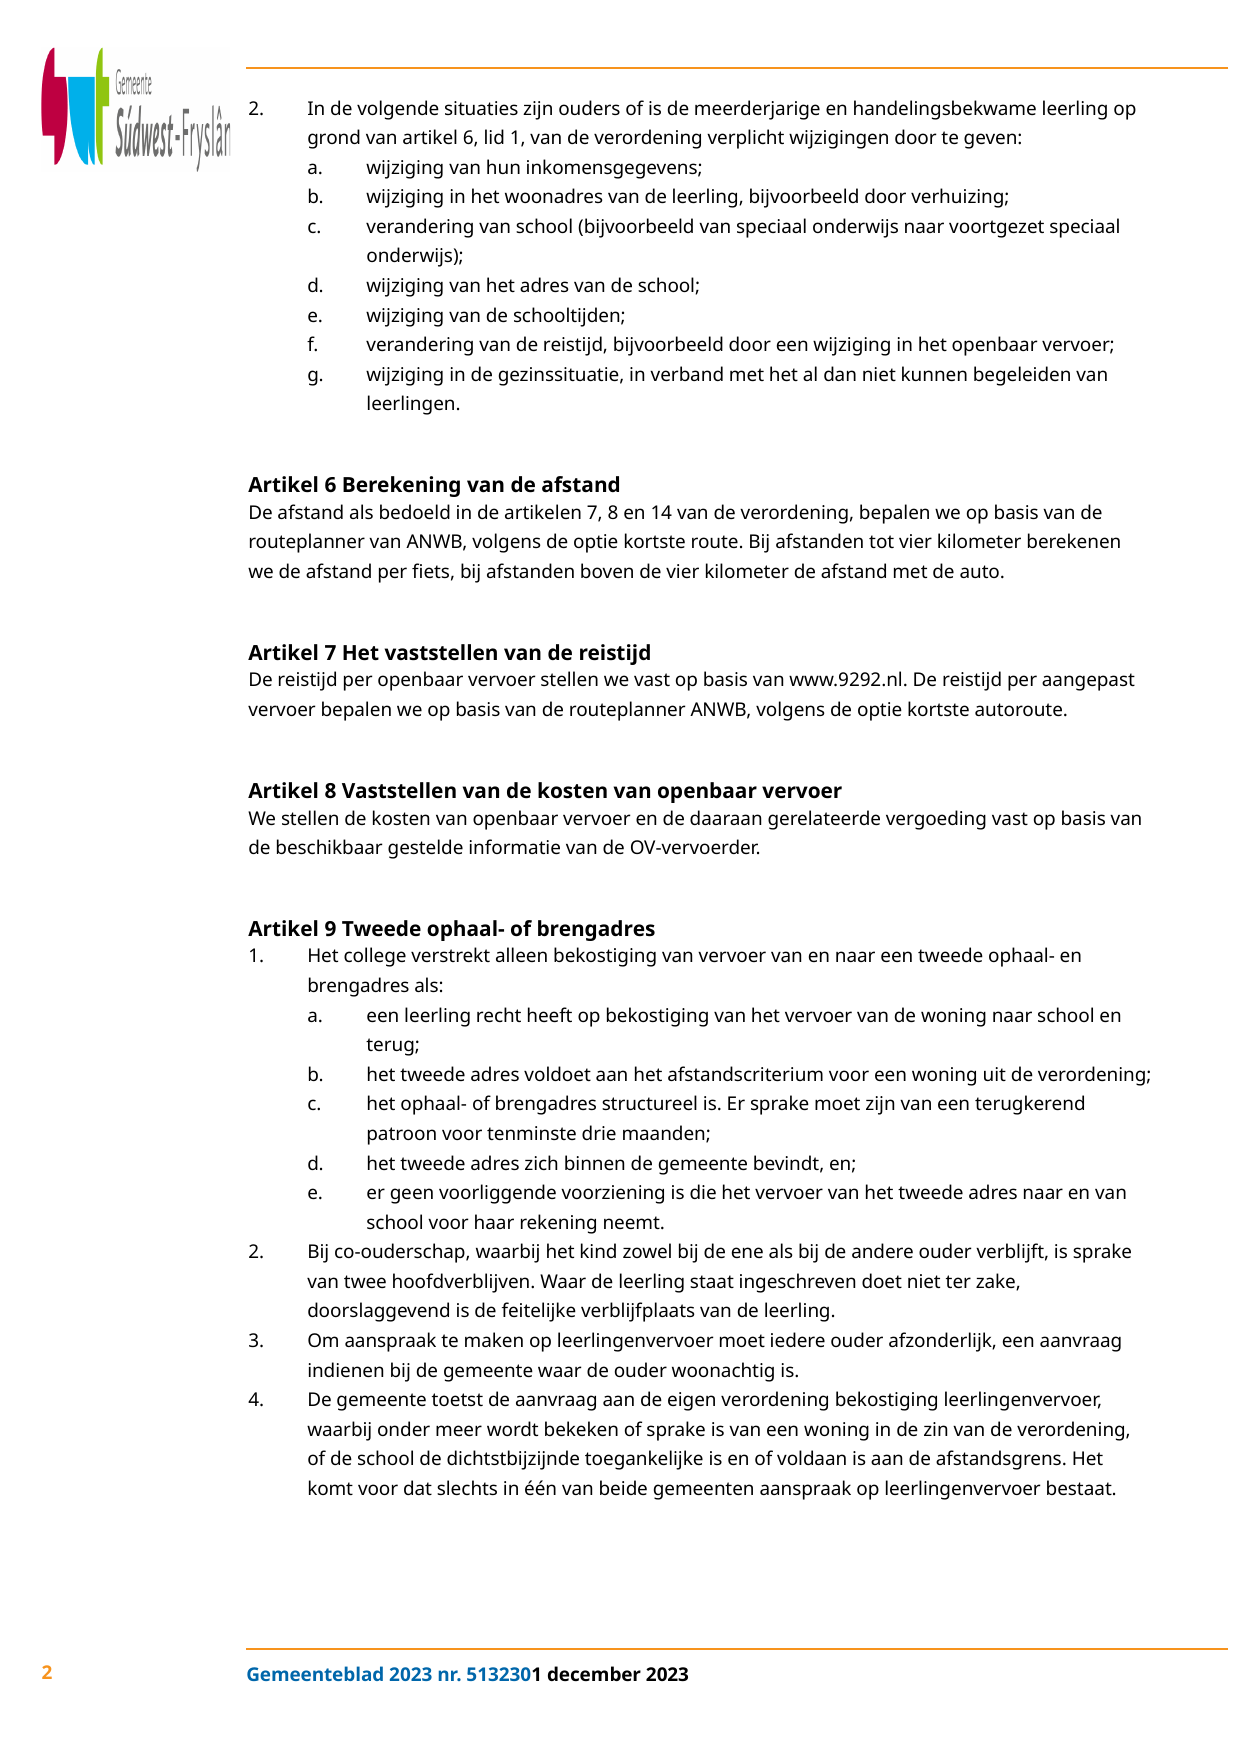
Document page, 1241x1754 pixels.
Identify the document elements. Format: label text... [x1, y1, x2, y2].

list wijziging van hun inkomensgegevens; [307, 154, 1152, 180]
text Artikel 6 Berekening van de afstand [248, 471, 1152, 499]
list De gemeente toetst de aanvraag aan de eigen verordening bekostiging leerlingenvervoer, waarbij onder meer wordt bekeken of sprake is van een woning in de zin van de verordening, of de school de dichtstbijzijnde toegankelijke is en of voldaan is aan de afstandsgrens. Het komt voor dat slechts in één van beide gemeenten aanspraak op leerlingenvervoer bestaat. [248, 1386, 1152, 1501]
list In de volgende situaties zijn ouders of is de meerderjarige en handelingsbekwame leerling op grond van artikel 6, lid 1, van de verordening verplicht wijzigingen door te geven: [248, 95, 1152, 150]
list wijziging in het woonadres van de leerling, bijvoorbeeld door verhuizing; [307, 183, 1152, 209]
list wijziging van de schooltijden; [307, 302, 1152, 328]
list wijziging van het adres van de school; [307, 272, 1152, 298]
text We stellen de kosten van openbaar vervoer en de daaraan gerelateerde vergoeding vast op basis van de beschikbaar gestelde informatie van de OV-vervoerder. [248, 805, 1152, 860]
text De afstand als bedoeld in de artikelen 7, 8 en 14 van de verordening, bepalen we op basis van de routeplanner van ANWB, volgens de optie kortste route. Bij afstanden tot vier kilometer berekenen we de afstand per fiets, bij afstanden boven de vier kilometer de afstand met de auto. [248, 499, 1152, 584]
list een leerling recht heeft op bekostiging van het vervoer van de woning naar school en terug; [307, 1002, 1152, 1057]
text Artikel 9 Tweede ophaal- of brengadres [248, 914, 1152, 943]
list het ophaal- of brengadres structureel is. Er sprake moet zijn van een terugkerend patroon voor tenminste drie maanden; [307, 1091, 1152, 1146]
text Artikel 8 Vaststellen van de kosten van openbaar vervoer [248, 776, 1152, 805]
text Artikel 7 Het vaststellen van de reistijd [248, 638, 1152, 667]
list verandering van school (bijvoorbeeld van speciaal onderwijs naar voortgezet speciaal onderwijs); [307, 213, 1152, 268]
list het tweede adres zich binnen de gemeente bevindt, en; [307, 1150, 1152, 1176]
list er geen voorliggende voorziening is die het vervoer van het tweede adres naar en van school voor haar rekening neemt. [307, 1179, 1152, 1235]
list verandering van de reistijd, bijvoorbeeld door een wijziging in het openbaar vervoer; [307, 331, 1152, 357]
list Het college verstrekt alleen bekostiging van vervoer van en naar een tweede ophaal- en brengadres als: [248, 943, 1152, 998]
list wijziging in de gezinssituatie, in verband met het al dan niet kunnen begeleiden van leerlingen. [307, 361, 1152, 416]
list het tweede adres voldoet aan het afstandscriterium voor een woning uit de verordening; [307, 1061, 1152, 1087]
text De reistijd per openbaar vervoer stellen we vast op basis van www.9292.nl. De reistijd per aangepast vervoer bepalen we op basis van de routeplanner ANWB, volgens de optie kortste autoroute. [248, 667, 1152, 722]
picture [41, 47, 231, 172]
list Bij co-ouderschap, waarbij het kind zowel bij de ene als bij de andere ouder verblijft, is sprake van twee hoofdverblijven. Waar de leerling staat ingeschreven doet niet ter zake, doorslaggevend is de feitelijke verblijfplaats van de leerling. [248, 1238, 1152, 1323]
list Om aanspraak te maken op leerlingenvervoer moet iedere ouder afzonderlijk, een aanvraag indienen bij de gemeente waar de ouder woonachtig is. [248, 1327, 1152, 1383]
